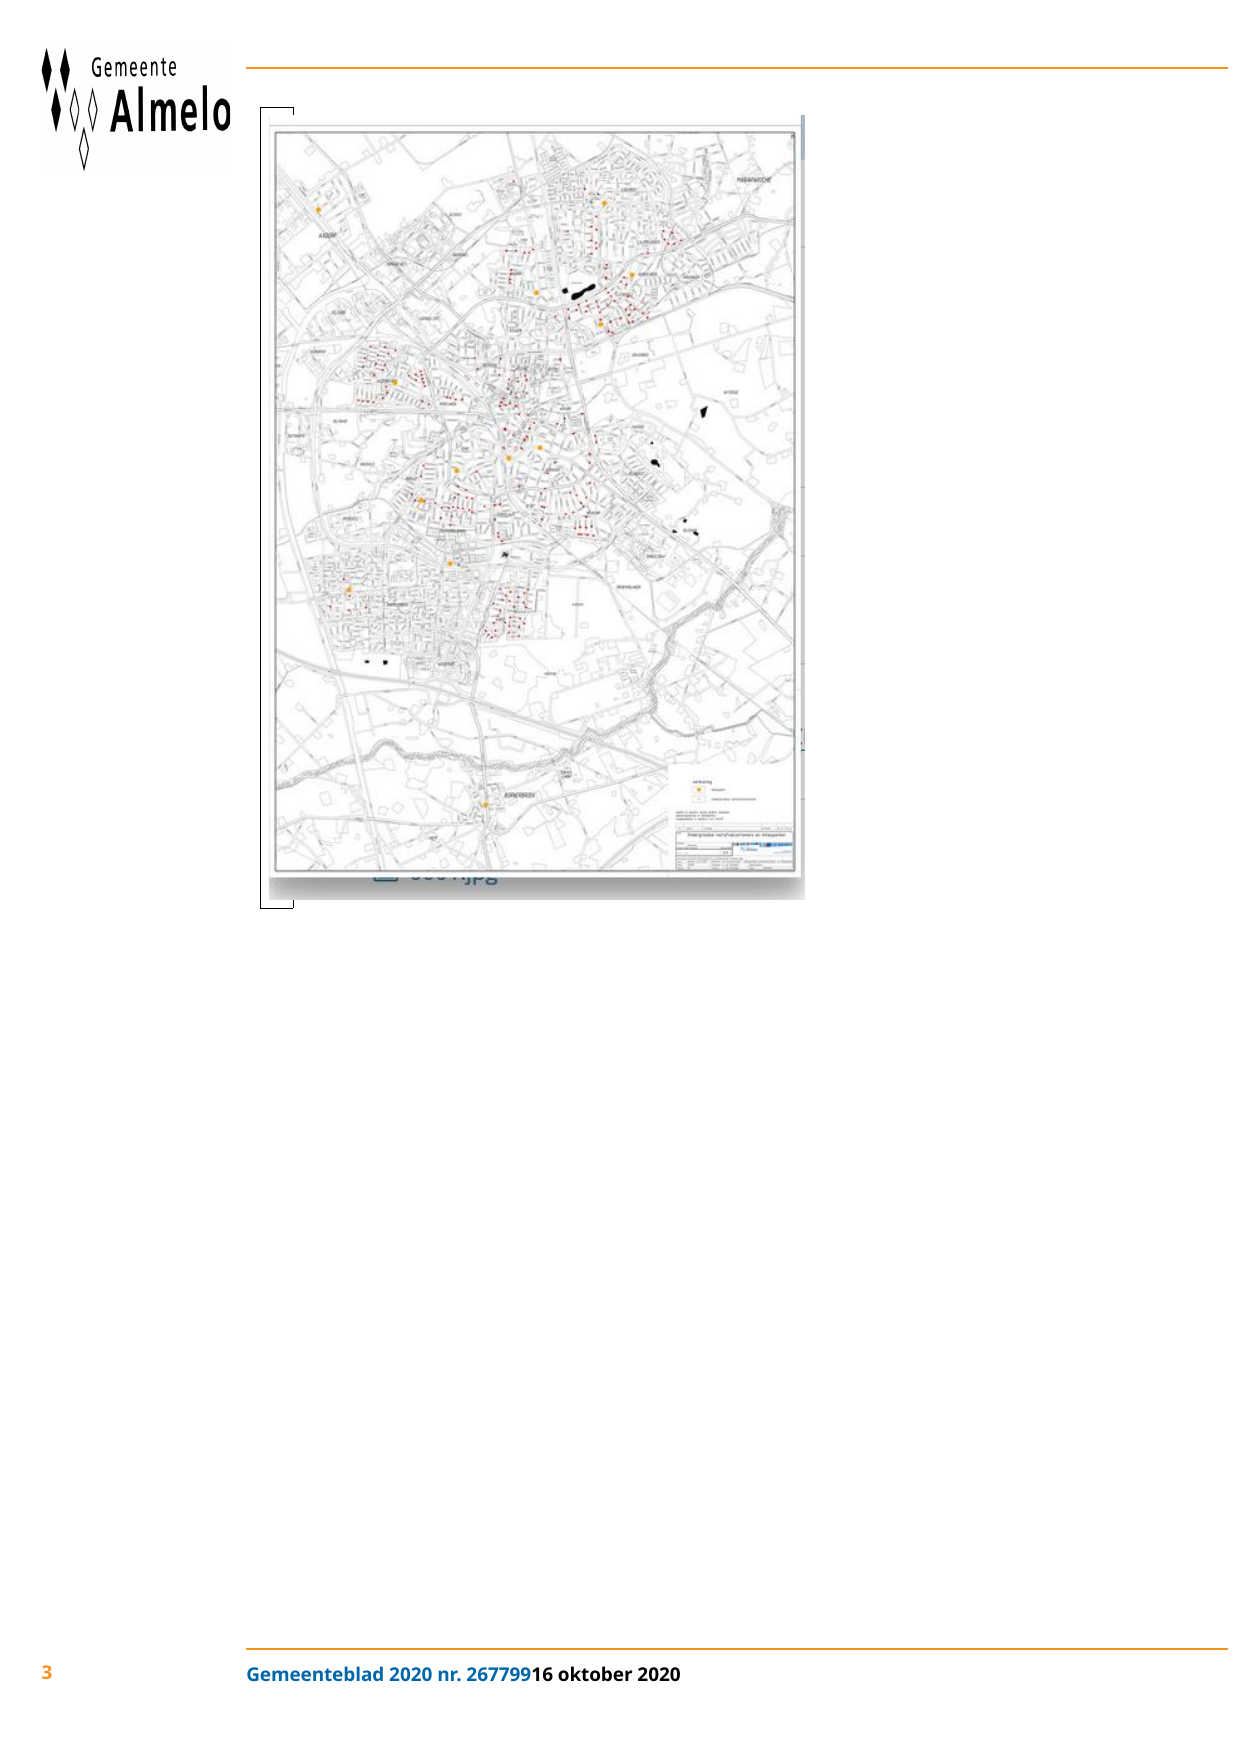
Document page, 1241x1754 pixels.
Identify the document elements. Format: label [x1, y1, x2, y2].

picture [268, 115, 805, 900]
picture [41, 47, 231, 172]
